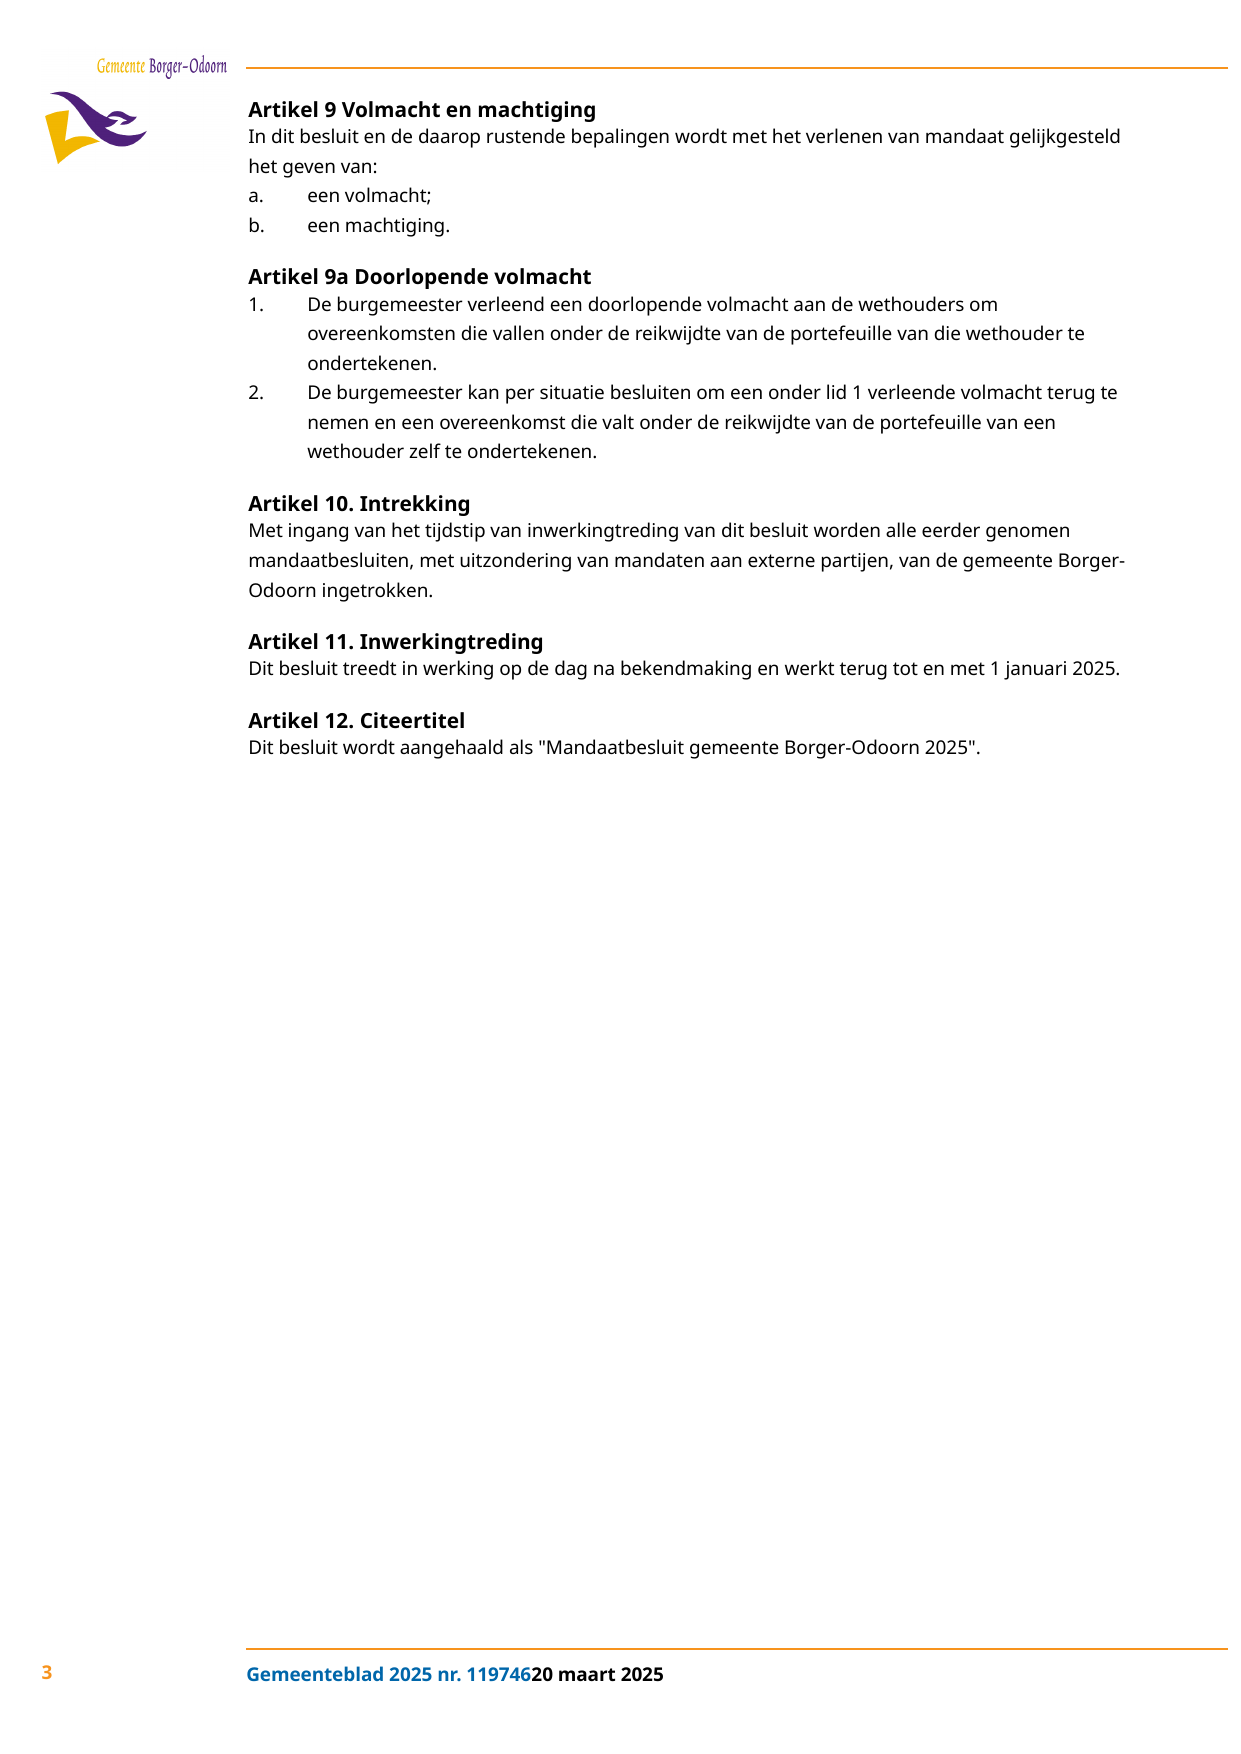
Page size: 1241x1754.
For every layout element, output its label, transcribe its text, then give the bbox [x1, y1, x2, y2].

picture [41, 47, 231, 172]
text Dit besluit treedt in werking op de dag na bekendmaking en werkt terug tot en met 1 januari 2025. [248, 656, 1152, 681]
text Artikel 11. Inwerkingtreding [248, 627, 1152, 656]
list een machtiging. [248, 212, 1152, 238]
list De burgemeester verleend een doorlopende volmacht aan de wethouders om overeenkomsten die vallen onder de reikwijdte van de portefeuille van die wethouder te ondertekenen. [248, 291, 1152, 376]
text Artikel 12. Citeertitel [248, 706, 1152, 734]
text Artikel 9a Doorlopende volmacht [248, 262, 1152, 291]
text Met ingang van het tijdstip van inwerkingtreding van dit besluit worden alle eerder genomen mandaatbesluiten, met uitzondering van mandaten aan externe partijen, van de gemeente Borger-Odoorn ingetrokken. [248, 518, 1152, 602]
text In dit besluit en de daarop rustende bepalingen wordt met het verlenen van mandaat gelijkgesteld het geven van: [248, 123, 1152, 178]
text Artikel 9 Volmacht en machtiging [248, 95, 1152, 123]
list een volmacht; [248, 182, 1152, 208]
text Artikel 10. Intrekking [248, 489, 1152, 518]
list De burgemeester kan per situatie besluiten om een onder lid 1 verleende volmacht terug te nemen en een overeenkomst die valt onder de reikwijdte van de portefeuille van een wethouder zelf te ondertekenen. [248, 379, 1152, 464]
text Dit besluit wordt aangehaald als "Mandaatbesluit gemeente Borger-Odoorn 2025". [248, 734, 1152, 760]
